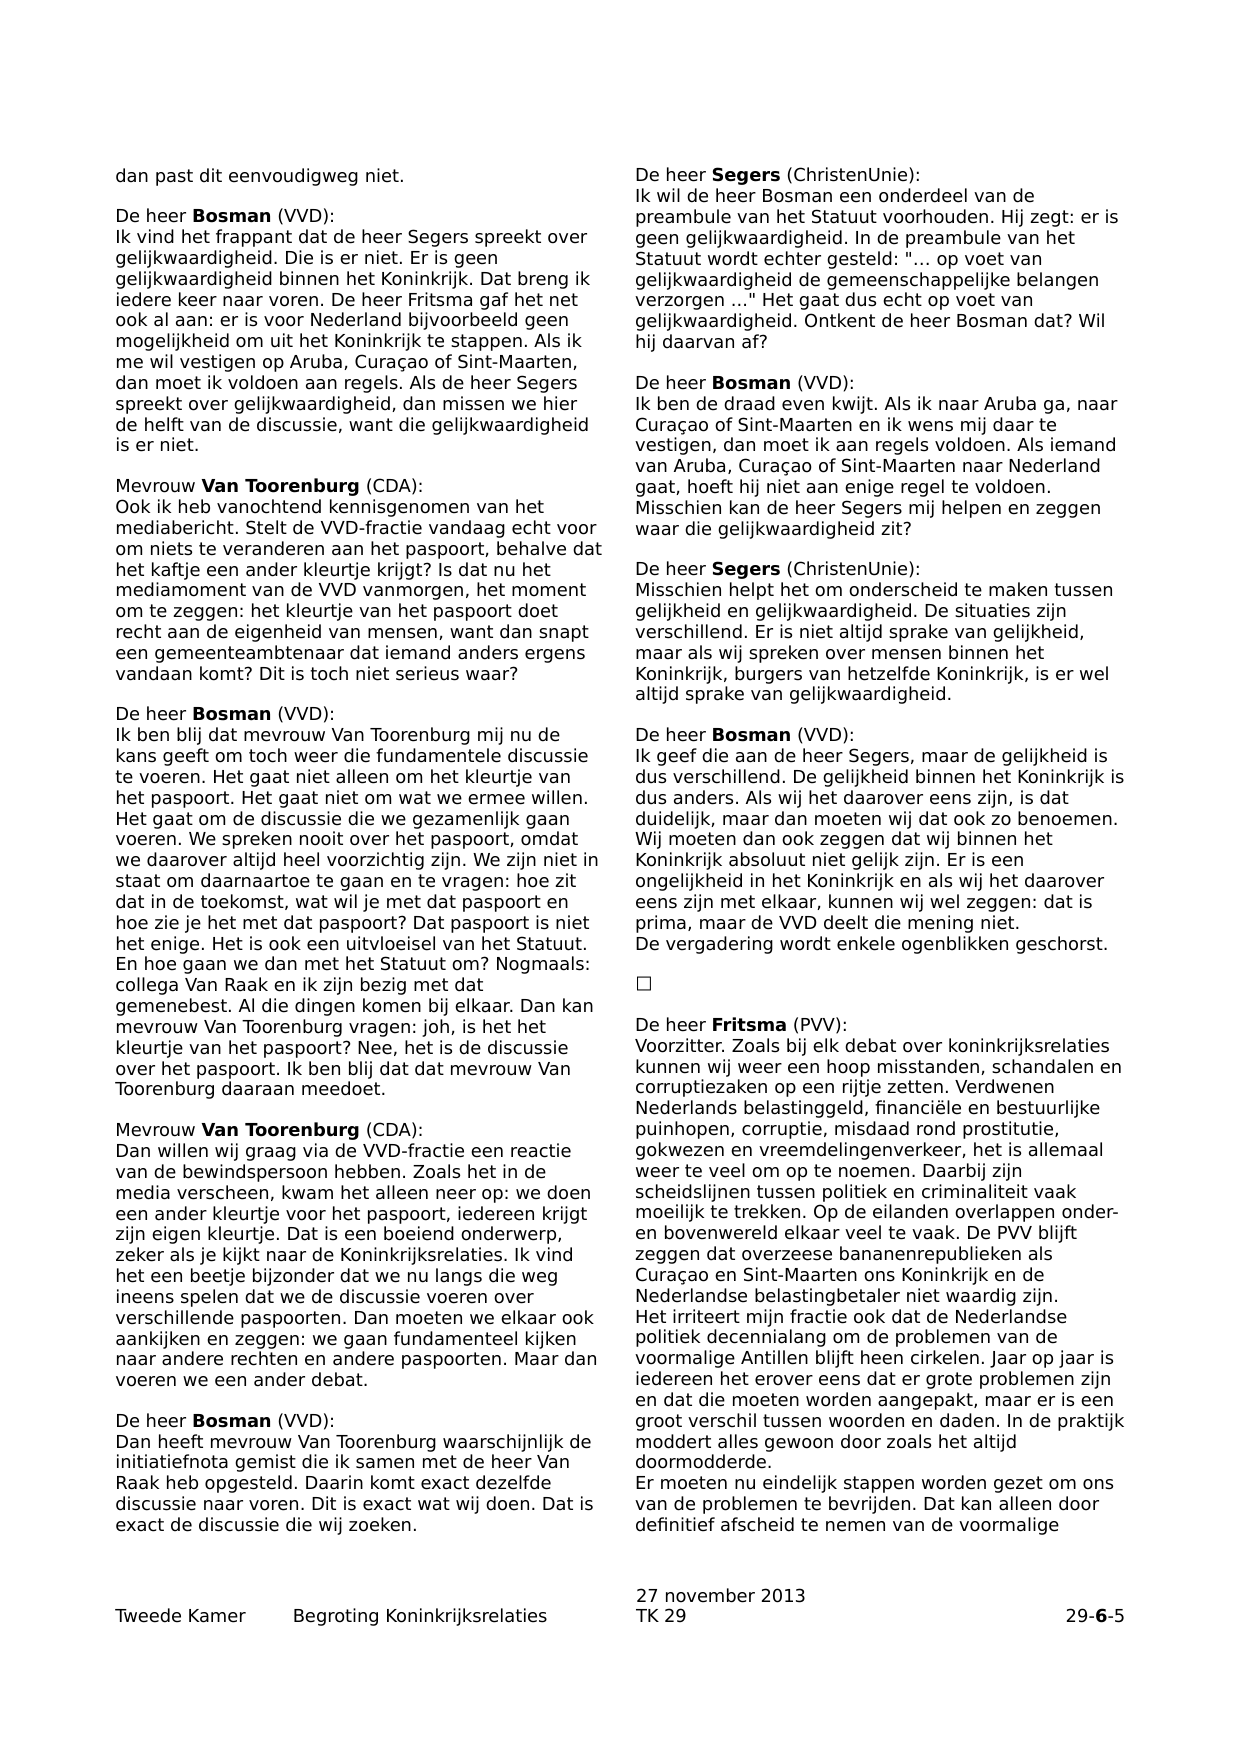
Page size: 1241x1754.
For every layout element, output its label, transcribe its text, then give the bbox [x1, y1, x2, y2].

text Voorzitter. Zoals bij elk debat over koninkrijksrelaties kunnen wij weer een hoop misstanden, schandalen en corruptiezaken op een rijtje zetten. Verdwenen Nederlands belastinggeld, financiële en bestuurlijke puinhopen, corruptie, misdaad rond prostitutie, gokwezen en vreemdelingenverkeer, het is allemaal weer te veel om op te noemen. Daarbij zijn scheidslijnen tussen politiek en criminaliteit vaak moeilijk te trekken. Op de eilanden overlappen onder- en bovenwereld elkaar veel te vaak. De PVV blijft zeggen dat overzeese bananenrepublieken als Curaçao en Sint-Maarten ons Koninkrijk en de Nederlandse belastingbetaler niet waardig zijn. [635, 1036, 1125, 1306]
text De heer Bosman (VVD): [115, 704, 605, 725]
text ⬜ [635, 974, 1125, 995]
text De heer Bosman (VVD): [115, 1411, 605, 1431]
text De heer Segers (ChristenUnie): [635, 559, 1125, 580]
text Ook ik heb vanochtend kennisgenomen van het mediabericht. Stelt de VVD-fractie vandaag echt voor om niets te veranderen aan het paspoort, behalve dat het kaftje een ander kleurtje krijgt? Is dat nu het mediamoment van de VVD vanmorgen, het moment om te zeggen: het kleurtje van het paspoort doet recht aan de eigenheid van mensen, want dan snapt een gemeenteambtenaar dat iemand anders ergens vandaan komt? Dit is toch niet serieus waar? [115, 497, 605, 684]
text Misschien helpt het om onderscheid te maken tussen gelijkheid en gelijkwaardigheid. De situaties zijn verschillend. Er is niet altijd sprake van gelijkheid, maar als wij spreken over mensen binnen het Koninkrijk, burgers van hetzelfde Koninkrijk, is er wel altijd sprake van gelijkwaardigheid. [635, 580, 1125, 705]
text Dan willen wij graag via de VVD-fractie een reactie van de bewindspersoon hebben. Zoals het in de media verscheen, kwam het alleen neer op: we doen een ander kleurtje voor het paspoort, iedereen krijgt zijn eigen kleurtje. Dat is een boeiend onderwerp, zeker als je kijkt naar de Koninkrijksrelaties. Ik vind het een beetje bijzonder dat we nu langs die weg ineens spelen dat we de discussie voeren over verschillende paspoorten. Dan moeten we elkaar ook aankijken en zeggen: we gaan fundamenteel kijken naar andere rechten en andere paspoorten. Maar dan voeren we een ander debat. [115, 1141, 605, 1391]
text Ik ben blij dat mevrouw Van Toorenburg mij nu de kans geeft om toch weer die fundamentele discussie te voeren. Het gaat niet alleen om het kleurtje van het paspoort. Het gaat niet om wat we ermee willen. Het gaat om de discussie die we gezamenlijk gaan voeren. We spreken nooit over het paspoort, omdat we daarover altijd heel voorzichtig zijn. We zijn niet in staat om daarnaartoe te gaan en te vragen: hoe zit dat in de toekomst, wat wil je met dat paspoort en hoe zie je het met dat paspoort? Dat paspoort is niet het enige. Het is ook een uitvloeisel van het Statuut. En hoe gaan we dan met het Statuut om? Nogmaals: collega Van Raak en ik zijn bezig met dat gemenebest. Al die dingen komen bij elkaar. Dan kan mevrouw Van Toorenburg vragen: joh, is het het kleurtje van het paspoort? Nee, het is de discussie over het paspoort. Ik ben blij dat dat mevrouw Van Toorenburg daaraan meedoet. [115, 725, 605, 1100]
text Ik wil de heer Bosman een onderdeel van de preambule van het Statuut voorhouden. Hij zegt: er is geen gelijkwaardigheid. In de preambule van het Statuut wordt echter gesteld: "… op voet van gelijkwaardigheid de gemeenschappelijke belangen verzorgen ..." Het gaat dus echt op voet van gelijkwaardigheid. Ontkent de heer Bosman dat? Wil hij daarvan af? [635, 186, 1125, 353]
text Mevrouw Van Toorenburg (CDA): [115, 476, 605, 497]
text De heer Fritsma (PVV): [635, 1015, 1125, 1036]
text Ik geef die aan de heer Segers, maar de gelijkheid is dus verschillend. De gelijkheid binnen het Koninkrijk is dus anders. Als wij het daarover eens zijn, is dat duidelijk, maar dan moeten wij dat ook zo benoemen. Wij moeten dan ook zeggen dat wij binnen het Koninkrijk absoluut niet gelijk zijn. Er is een ongelijkheid in het Koninkrijk en als wij het daarover eens zijn met elkaar, kunnen wij wel zeggen: dat is prima, maar de VVD deelt die mening niet. [635, 746, 1125, 933]
text Ik ben de draad even kwijt. Als ik naar Aruba ga, naar Curaçao of Sint-Maarten en ik wens mij daar te vestigen, dan moet ik aan regels voldoen. Als iemand van Aruba, Curaçao of Sint-Maarten naar Nederland gaat, hoeft hij niet aan enige regel te voldoen. Misschien kan de heer Segers mij helpen en zeggen waar die gelijkwaardigheid zit? [635, 393, 1125, 539]
text Ik vind het frappant dat de heer Segers spreekt over gelijkwaardigheid. Die is er niet. Er is geen gelijkwaardigheid binnen het Koninkrijk. Dat breng ik iedere keer naar voren. De heer Fritsma gaf het net ook al aan: er is voor Nederland bijvoorbeeld geen mogelijkheid om uit het Koninkrijk te stappen. Als ik me wil vestigen op Aruba, Curaçao of Sint-Maarten, dan moet ik voldoen aan regels. Als de heer Segers spreekt over gelijkwaardigheid, dan missen we hier de helft van de discussie, want die gelijkwaardigheid is er niet. [115, 227, 605, 456]
text De heer Segers (ChristenUnie): [635, 165, 1125, 186]
text De vergadering wordt enkele ogenblikken geschorst. [635, 933, 1125, 954]
text Er moeten nu eindelijk stappen worden gezet om ons van de problemen te bevrijden. Dat kan alleen door definitief afscheid te nemen van de voormalige [635, 1473, 1125, 1536]
text De heer Bosman (VVD): [115, 206, 605, 227]
text De heer Bosman (VVD): [635, 725, 1125, 746]
text Het irriteert mijn fractie ook dat de Nederlandse politiek decennialang om de problemen van de voormalige Antillen blijft heen cirkelen. Jaar op jaar is iedereen het erover eens dat er grote problemen zijn en dat die moeten worden aangepakt, maar er is een groot verschil tussen woorden en daden. In de praktijk moddert alles gewoon door zoals het altijd doormodderde. [635, 1306, 1125, 1473]
text Mevrouw Van Toorenburg (CDA): [115, 1120, 605, 1141]
text Dan heeft mevrouw Van Toorenburg waarschijnlijk de initiatiefnota gemist die ik samen met de heer Van Raak heb opgesteld. Daarin komt exact dezelfde discussie naar voren. Dit is exact wat wij doen. Dat is exact de discussie die wij zoeken. [115, 1431, 605, 1536]
text De heer Bosman (VVD): [635, 373, 1125, 393]
text dan past dit eenvoudigweg niet. [115, 165, 605, 186]
